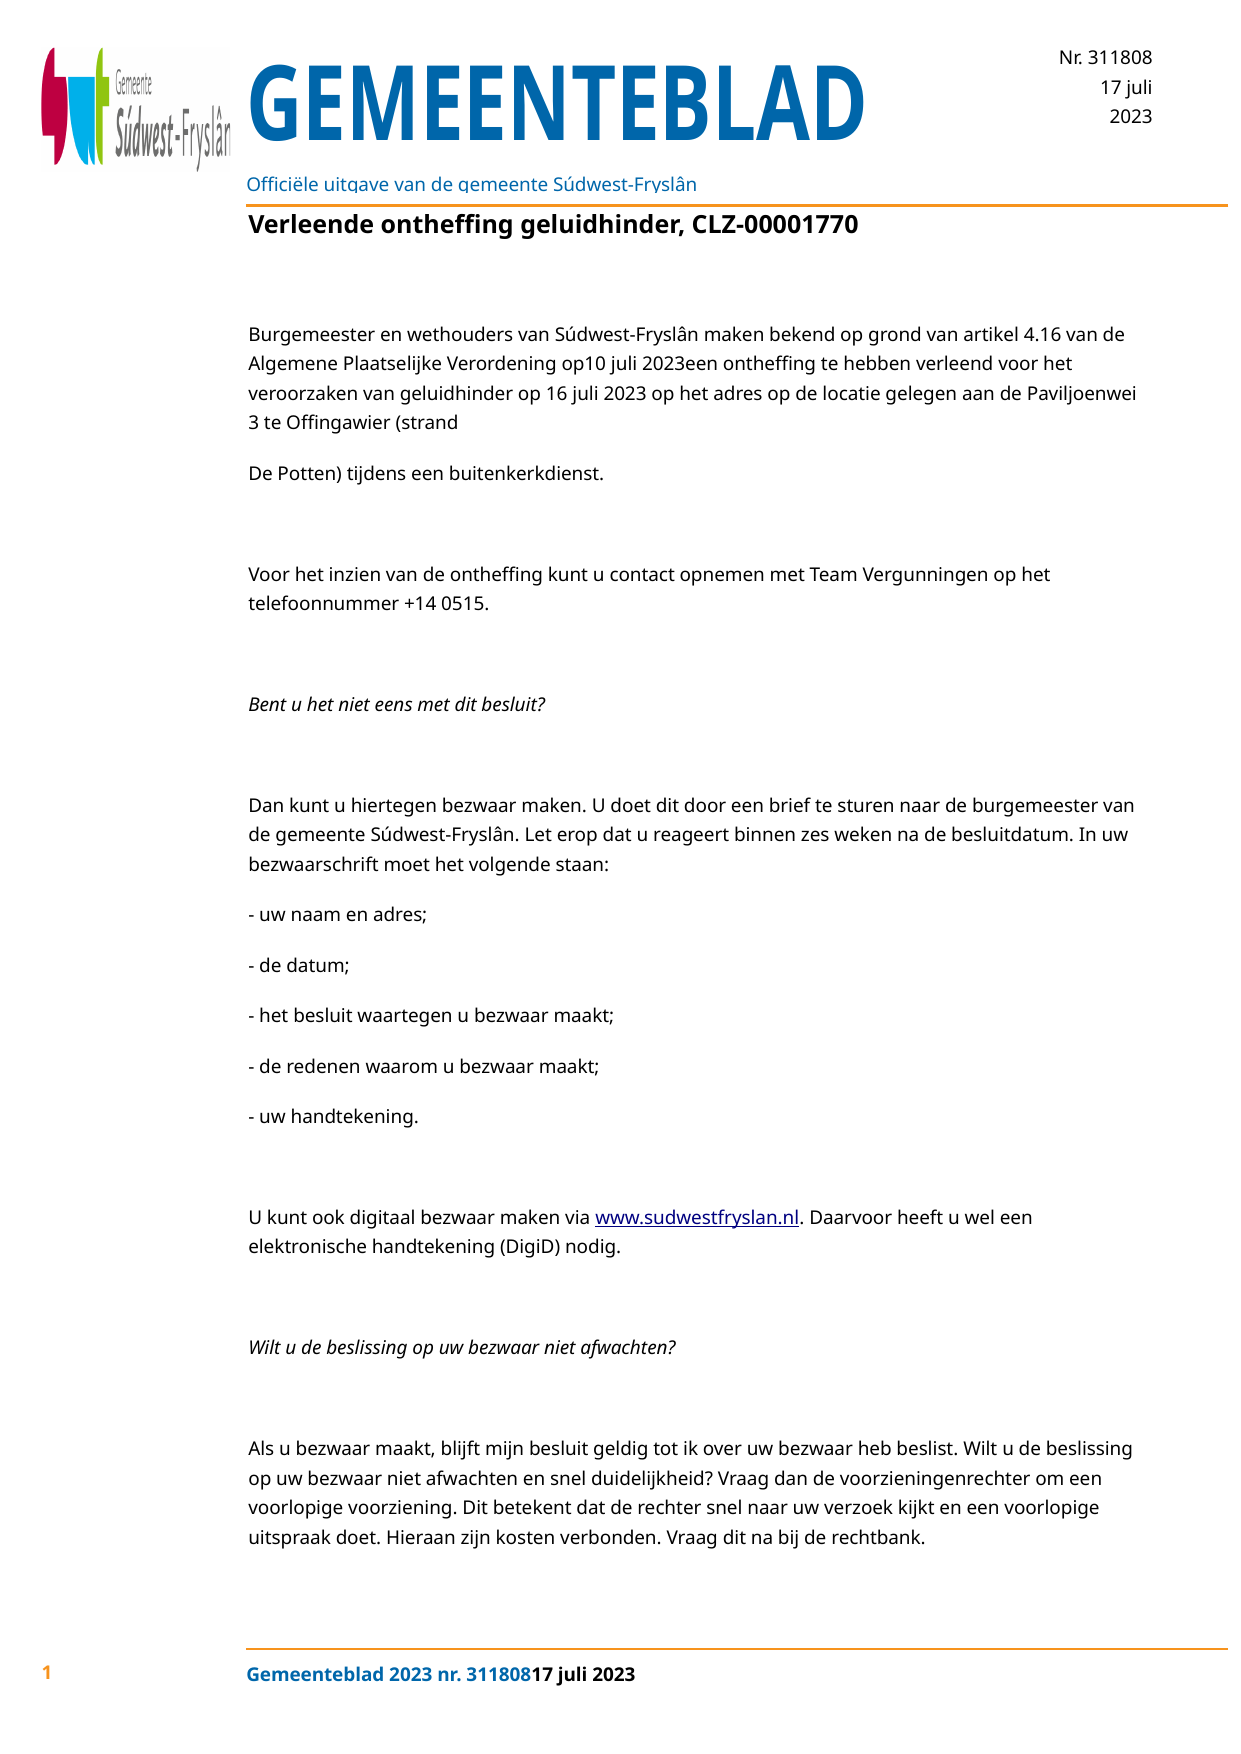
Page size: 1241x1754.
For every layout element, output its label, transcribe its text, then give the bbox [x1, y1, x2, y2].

text De Potten) tijdens een buitenkerkdienst. [248, 460, 1152, 486]
text Verleende ontheffing geluidhinder, CLZ-00001770 [248, 207, 1152, 241]
text Wilt u de beslissing op uw bezwaar niet afwachten? [248, 1334, 1152, 1360]
text U kunt ook digitaal bezwaar maken via www.sudwestfryslan.nl. Daarvoor heeft u wel een elektronische handtekening (DigiD) nodig. [248, 1204, 1152, 1259]
text - de redenen waarom u bezwaar maakt; [248, 1053, 1152, 1078]
text Bent u het niet eens met dit besluit? [248, 691, 1152, 717]
picture [41, 47, 231, 172]
text - uw handtekening. [248, 1103, 1152, 1129]
text Voor het inzien van de ontheffing kunt u contact opnemen met Team Vergunningen op het telefoonnummer +14 0515. [248, 561, 1152, 616]
text - het besluit waartegen u bezwaar maakt; [248, 1002, 1152, 1028]
text - uw naam en adres; [248, 902, 1152, 927]
text - de datum; [248, 952, 1152, 978]
text Dan kunt u hiertegen bezwaar maken. U doet dit door een brief te sturen naar de burgemeester van de gemeente Súdwest-Fryslân. Let erop dat u reageert binnen zes weken na de besluitdatum. In uw bezwaarschrift moet het volgende staan: [248, 792, 1152, 877]
text Burgemeester en wethouders van Súdwest-Fryslân maken bekend op grond van artikel 4.16 van de Algemene Plaatselijke Verordening op10 juli 2023een ontheffing te hebben verleend voor het veroorzaken van geluidhinder op 16 juli 2023 op het adres op de locatie gelegen aan de Paviljoenwei 3 te Offingawier (strand [248, 321, 1152, 435]
text Als u bezwaar maakt, blijft mijn besluit geldig tot ik over uw bezwaar heb beslist. Wilt u de beslissing op uw bezwaar niet afwachten en snel duidelijkheid? Vraag dan de voorzieningenrechter om een voorlopige voorziening. Dit betekent dat de rechter snel naar uw verzoek kijkt en een voorlopige uitspraak doet. Hieraan zijn kosten verbonden. Vraag dit na bij de rechtbank. [248, 1435, 1152, 1550]
